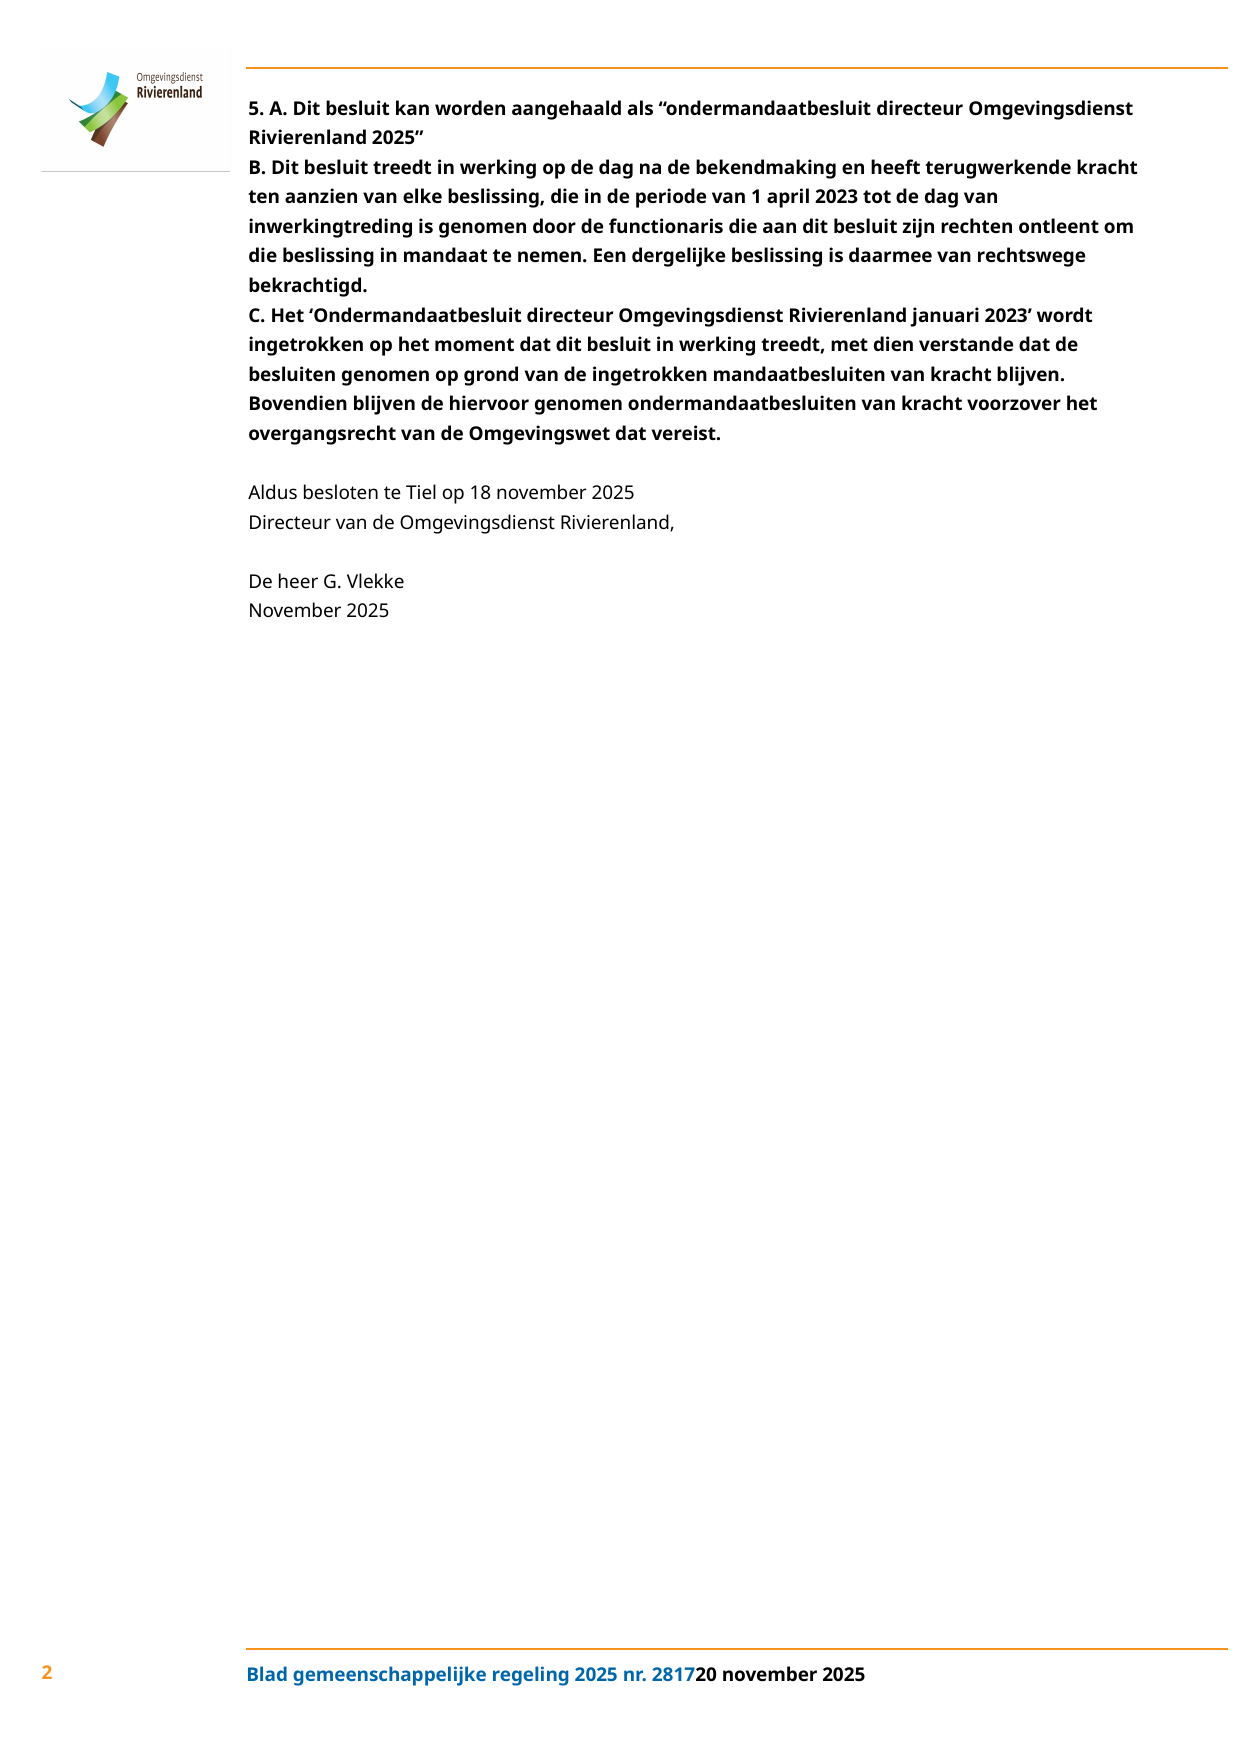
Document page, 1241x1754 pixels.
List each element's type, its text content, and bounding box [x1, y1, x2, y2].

text Aldus besloten te Tiel op 18 november 2025 [248, 479, 1152, 505]
text B. Dit besluit treedt in werking op de dag na de bekendmaking en heeft terugwerkende kracht ten aanzien van elke beslissing, die in de periode van 1 april 2023 tot de dag van inwerkingtreding is genomen door de functionaris die aan dit besluit zijn rechten ontleent om die beslissing in mandaat te nemen. Een dergelijke beslissing is daarmee van rechtswege bekrachtigd. [248, 154, 1152, 298]
text November 2025 [248, 598, 1152, 623]
text Directeur van de Omgevingsdienst Rivierenland, [248, 509, 1152, 535]
picture [41, 47, 231, 172]
text 5. A. Dit besluit kan worden aangehaald als “ondermandaatbesluit directeur Omgevingsdienst Rivierenland 2025” [248, 95, 1152, 150]
text C. Het ‘Ondermandaatbesluit directeur Omgevingsdienst Rivierenland januari 2023’ wordt ingetrokken op het moment dat dit besluit in werking treedt, met dien verstande dat de besluiten genomen op grond van de ingetrokken mandaatbesluiten van kracht blijven. Bovendien blijven de hiervoor genomen ondermandaatbesluiten van kracht voorzover het overgangsrecht van de Omgevingswet dat vereist. [248, 302, 1152, 446]
text De heer G. Vlekke [248, 568, 1152, 594]
